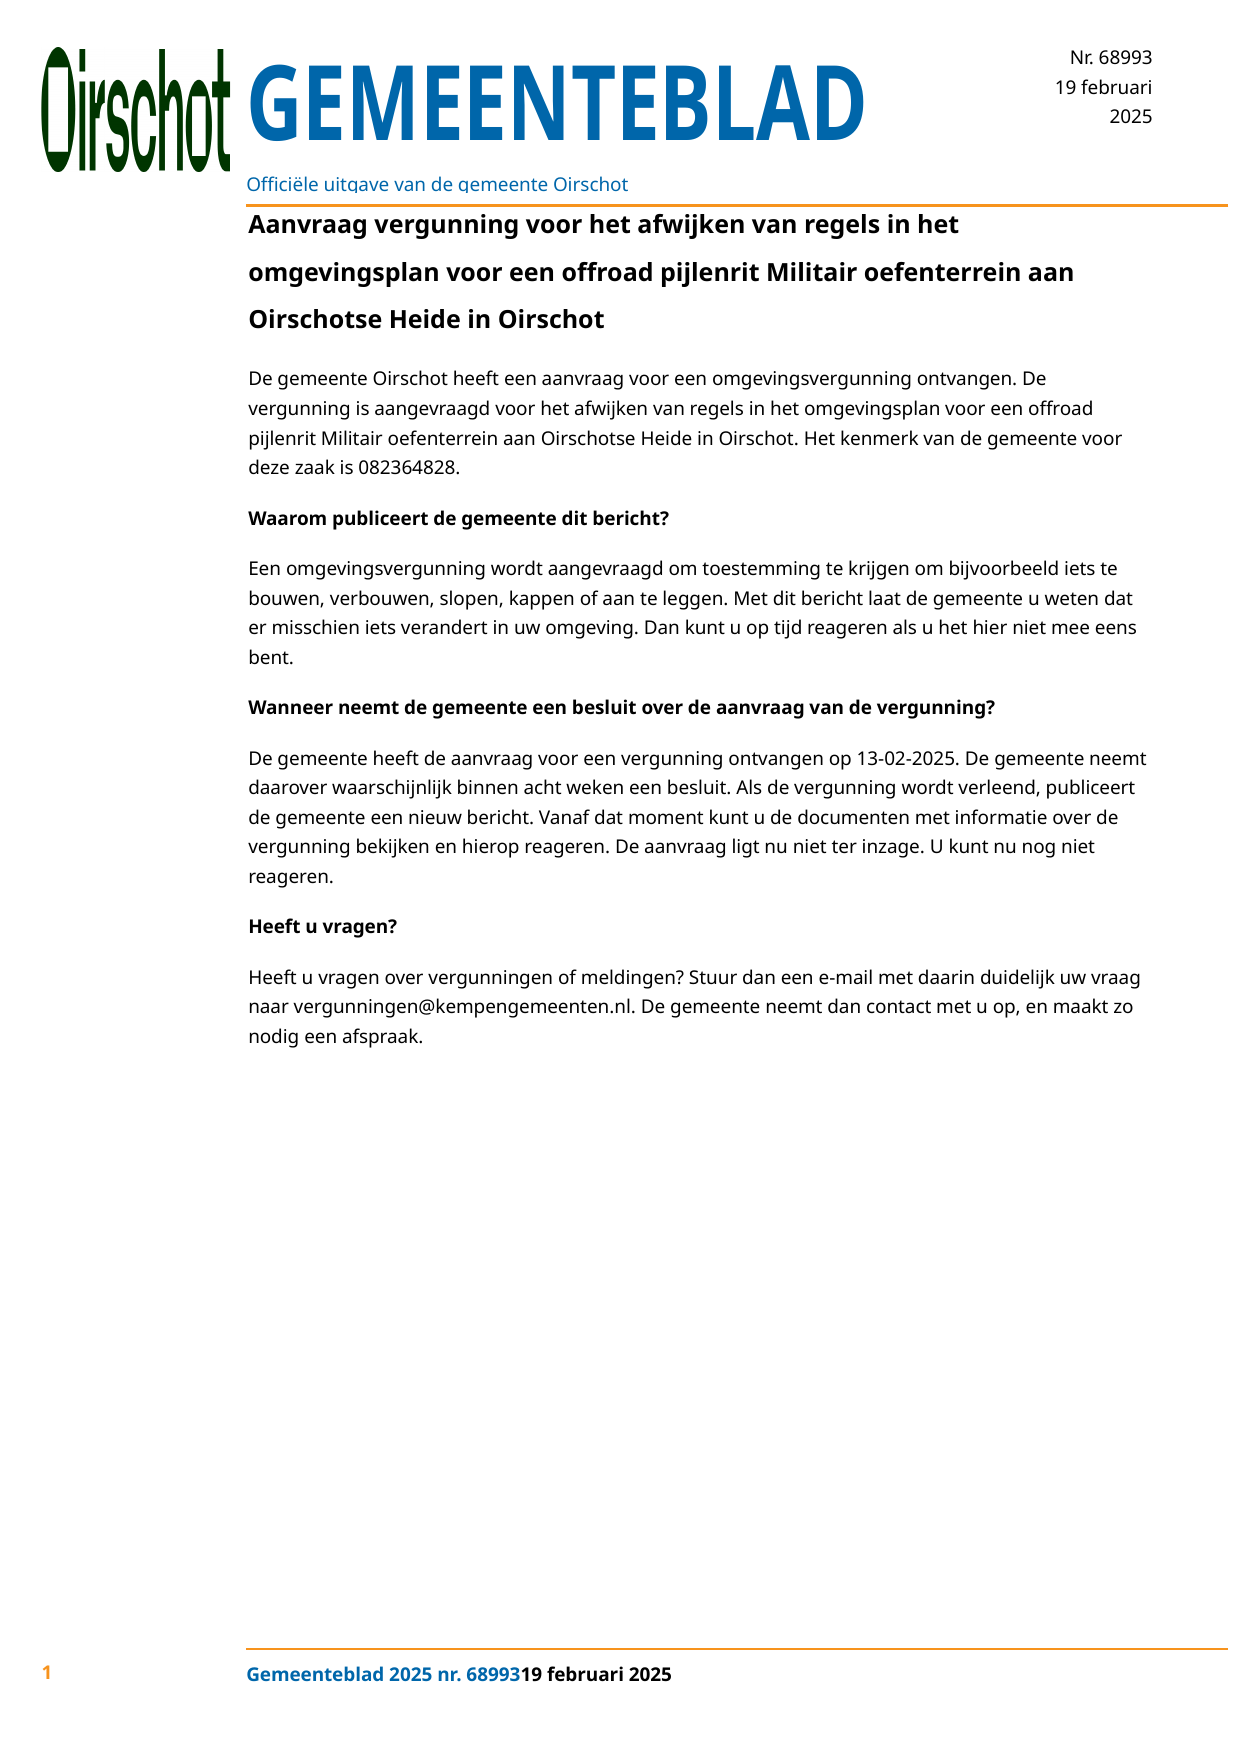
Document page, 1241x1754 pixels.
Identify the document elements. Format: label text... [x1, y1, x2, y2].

text De gemeente Oirschot heeft een aanvraag voor een omgevingsvergunning ontvangen. De vergunning is aangevraagd voor het afwijken van regels in het omgevingsplan voor een offroad pijlenrit Militair oefenterrein aan Oirschotse Heide in Oirschot. Het kenmerk van de gemeente voor deze zaak is 082364828. [248, 366, 1152, 480]
text Heeft u vragen? [248, 913, 1152, 939]
text Heeft u vragen over vergunningen of meldingen? Stuur dan een e-mail met daarin duidelijk uw vraag naar vergunningen@kempengemeenten.nl. De gemeente neemt dan contact met u op, en maakt zo nodig een afspraak. [248, 964, 1152, 1049]
text Waarom publiceert de gemeente dit bericht? [248, 505, 1152, 530]
text De gemeente heeft de aanvraag voor een vergunning ontvangen op 13-02-2025. De gemeente neemt daarover waarschijnlijk binnen acht weken een besluit. Als de vergunning wordt verleend, publiceert de gemeente een nieuw bericht. Vanaf dat moment kunt u de documenten met informatie over de vergunning bekijken en hierop reageren. De aanvraag ligt nu niet ter inzage. U kunt nu nog niet reageren. [248, 745, 1152, 889]
text Wanneer neemt de gemeente een besluit over de aanvraag van de vergunning? [248, 694, 1152, 720]
text Aanvraag vergunning voor het afwijken van regels in het omgevingsplan voor een offroad pijlenrit Militair oefenterrein aan Oirschotse Heide in Oirschot [248, 207, 1152, 336]
text Een omgevingsvergunning wordt aangevraagd om toestemming te krijgen om bijvoorbeeld iets te bouwen, verbouwen, slopen, kappen of aan te leggen. Met dit bericht laat de gemeente u weten dat er misschien iets verandert in uw omgeving. Dan kunt u op tijd reageren als u het hier niet mee eens bent. [248, 555, 1152, 669]
picture [41, 47, 231, 172]
